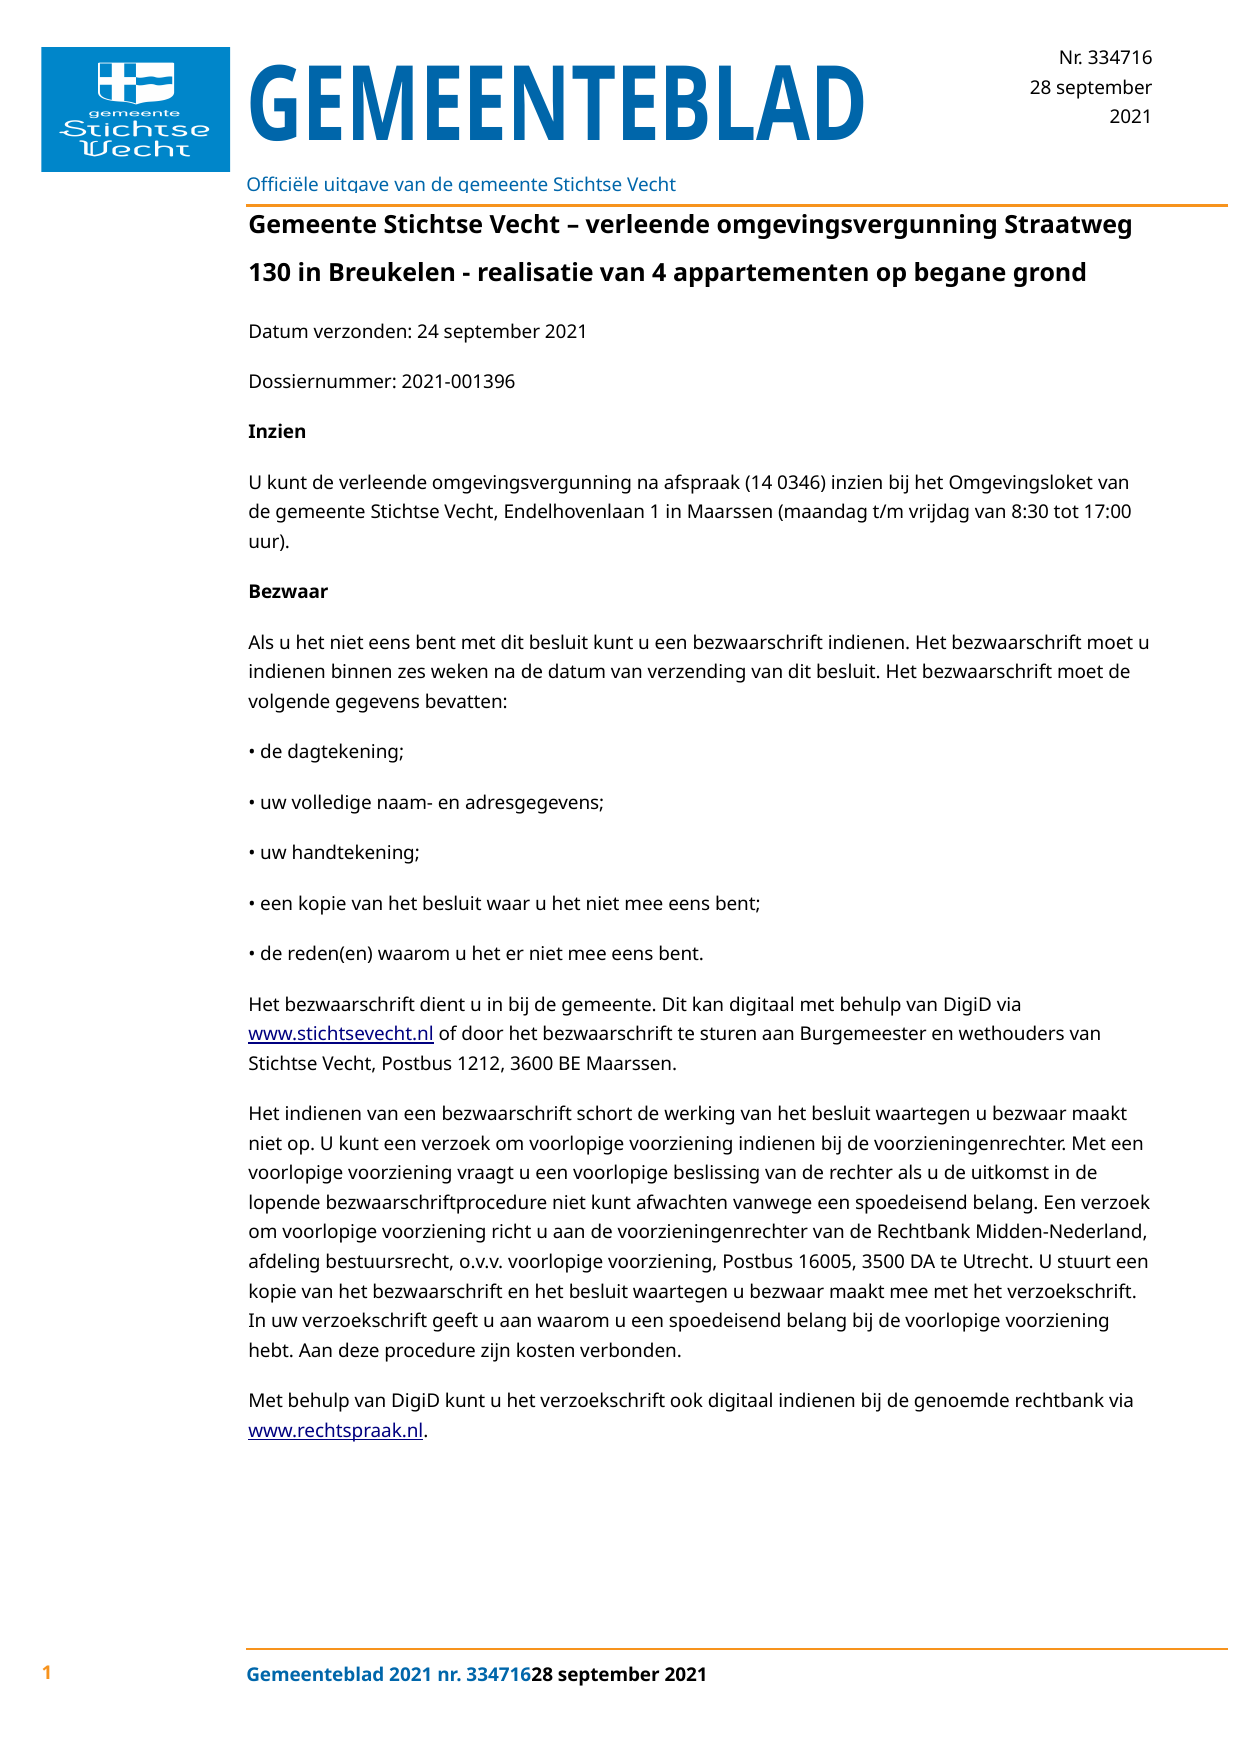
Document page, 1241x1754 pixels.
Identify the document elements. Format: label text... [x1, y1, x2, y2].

picture [137, 63, 174, 103]
text Het bezwaarschrift dient u in bij de gemeente. Dit kan digitaal met behulp van DigiD via www.stichtsevecht.nl of door het bezwaarschrift te sturen aan Burgemeester en wethouders van Stichtse Vecht, Postbus 1212, 3600 BE Maarssen. [248, 991, 1152, 1076]
text • uw handtekening; [248, 839, 1152, 865]
text Inzien [248, 419, 1152, 444]
text Datum verzonden: 24 september 2021 [248, 318, 1152, 344]
text Met behulp van DigiD kunt u het verzoekschrift ook digitaal indienen bij de genoemde rechtbank via www.rechtspraak.nl. [248, 1387, 1152, 1443]
text Gemeente Stichtse Vecht – verleende omgevingsvergunning Straatweg 130 in Breukelen - realisatie van 4 appartementen op begane grond [248, 207, 1152, 288]
text • de dagtekening; [248, 739, 1152, 764]
text Dossiernummer: 2021-001396 [248, 368, 1152, 394]
text U kunt de verleende omgevingsvergunning na afspraak (14 0346) inzien bij het Omgevingsloket van de gemeente Stichtse Vecht, Endelhovenlaan 1 in Maarssen (maandag t/m vrijdag van 8:30 tot 17:00 uur). [248, 469, 1152, 554]
text Bezwaar [248, 579, 1152, 604]
text Als u het niet eens bent met dit besluit kunt u een bezwaarschrift indienen. Het bezwaarschrift moet u indienen binnen zes weken na de datum van verzending van dit besluit. Het bezwaarschrift moet de volgende gegevens bevatten: [248, 629, 1152, 714]
text Het indienen van een bezwaarschrift schort de werking van het besluit waartegen u bezwaar maakt niet op. U kunt een verzoek om voorlopige voorziening indienen bij de voorzieningenrechter. Met een voorlopige voorziening vraagt u een voorlopige beslissing van de rechter als u de uitkomst in de lopende bezwaarschriftprocedure niet kunt afwachten vanwege een spoedeisend belang. Een verzoek om voorlopige voorziening richt u aan de voorzieningenrechter van de Rechtbank Midden-Nederland, afdeling bestuursrecht, o.v.v. voorlopige voorziening, Postbus 16005, 3500 DA te Utrecht. U stuurt een kopie van het bezwaarschrift en het besluit waartegen u bezwaar maakt mee met het verzoekschrift. In uw verzoekschrift geeft u aan waarom u een spoedeisend belang bij de voorlopige voorziening hebt. Aan deze procedure zijn kosten verbonden. [248, 1100, 1152, 1363]
text • uw volledige naam- en adresgegevens; [248, 789, 1152, 815]
text • een kopie van het besluit waar u het niet mee eens bent; [248, 890, 1152, 916]
picture [99, 63, 135, 101]
text • de reden(en) waarom u het er niet mee eens bent. [248, 940, 1152, 966]
